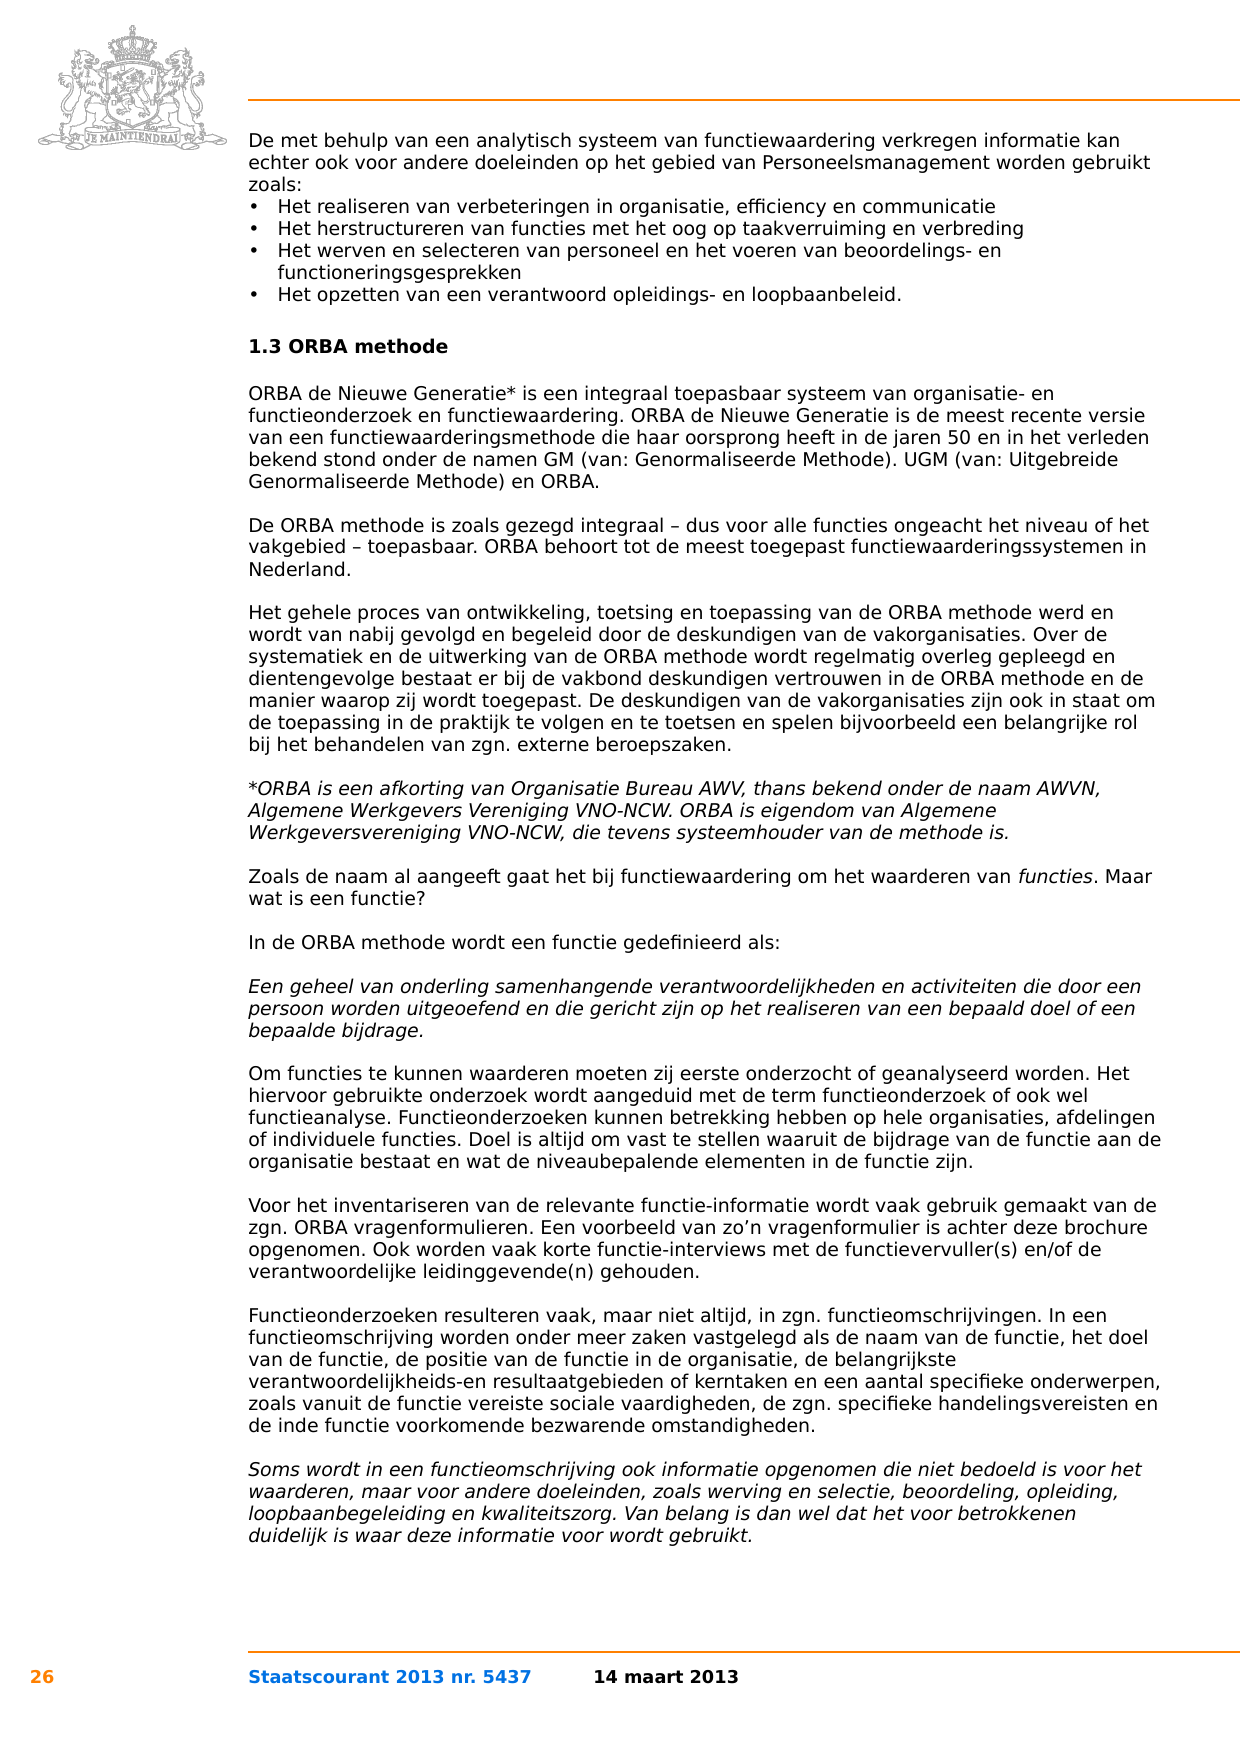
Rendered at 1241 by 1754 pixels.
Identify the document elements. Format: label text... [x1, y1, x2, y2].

text In de ORBA methode wordt een functie gedefinieerd als: [248, 932, 1163, 954]
text De met behulp van een analytisch systeem van functiewaardering verkregen informatie kan echter ook voor andere doeleinden op het gebied van Personeelsmanagement worden gebruikt zoals: [248, 130, 1163, 196]
picture [38, 25, 227, 150]
text ORBA de Nieuwe Generatie* is een integraal toepasbaar systeem van organisatie- en functieonderzoek en functiewaardering. ORBA de Nieuwe Generatie is de meest recente versie van een functiewaarderingsmethode die haar oorsprong heeft in de jaren 50 en in het verleden bekend stond onder de namen GM (van: Genormaliseerde Methode). UGM (van: Uitgebreide Genormaliseerde Methode) en ORBA. [248, 383, 1163, 493]
text Voor het inventariseren van de relevante functie-informatie wordt vaak gebruik gemaakt van de zgn. ORBA vragenformulieren. Een voorbeeld van zo’n vragenformulier is achter deze brochure opgenomen. Ook worden vaak korte functie-interviews met de functievervuller(s) en/of de verantwoordelijke leidinggevende(n) gehouden. [248, 1195, 1163, 1283]
text • Het opzetten van een verantwoord opleidings- en loopbaanbeleid. [248, 284, 1163, 306]
text De ORBA methode is zoals gezegd integraal – dus voor alle functies ongeacht het niveau of het vakgebied – toepasbaar. ORBA behoort tot de meest toegepast functiewaarderingssystemen in Nederland. [248, 514, 1163, 580]
text • Het werven en selecteren van personeel en het voeren van beoordelings- en functioneringsgesprekken [248, 240, 1163, 284]
text Soms wordt in een functieomschrijving ook informatie opgenomen die niet bedoeld is voor het waarderen, maar voor andere doeleinden, zoals werving en selectie, beoordeling, opleiding, loopbaanbegeleiding en kwaliteitszorg. Van belang is dan wel dat het voor betrokkenen duidelijk is waar deze informatie voor wordt gebruikt. [248, 1459, 1163, 1547]
text Om functies te kunnen waarderen moeten zij eerste onderzocht of geanalyseerd worden. Het hiervoor gebruikte onderzoek wordt aangeduid met de term functieonderzoek of ook wel functieanalyse. Functieonderzoeken kunnen betrekking hebben op hele organisaties, afdelingen of individuele functies. Doel is altijd om vast te stellen waaruit de bijdrage van de functie aan de organisatie bestaat en wat de niveaubepalende elementen in de functie zijn. [248, 1063, 1163, 1173]
text • Het realiseren van verbeteringen in organisatie, efficiency en communicatie [248, 196, 1163, 218]
text Functieonderzoeken resulteren vaak, maar niet altijd, in zgn. functieomschrijvingen. In een functieomschrijving worden onder meer zaken vastgelegd als de naam van de functie, het doel van de functie, de positie van de functie in de organisatie, de belangrijkste verantwoordelijkheids-en resultaatgebieden of kerntaken en een aantal specifieke onderwerpen, zoals vanuit de functie vereiste sociale vaardigheden, de zgn. specifieke handelingsvereisten en de inde functie voorkomende bezwarende omstandigheden. [248, 1305, 1163, 1437]
text Zoals de naam al aangeeft gaat het bij functiewaardering om het waarderen van functies. Maar wat is een functie? [248, 866, 1163, 910]
text • Het herstructureren van functies met het oog op taakverruiming en verbreding [248, 218, 1163, 240]
subtitle 1.3 ORBA methode [248, 336, 1163, 358]
text *ORBA is een afkorting van Organisatie Bureau AWV, thans bekend onder de naam AWVN, Algemene Werkgevers Vereniging VNO-NCW. ORBA is eigendom van Algemene Werkgeversvereniging VNO-NCW, die tevens systeemhouder van de methode is. [248, 778, 1163, 844]
text Een geheel van onderling samenhangende verantwoordelijkheden en activiteiten die door een persoon worden uitgeoefend en die gericht zijn op het realiseren van een bepaald doel of een bepaalde bijdrage. [248, 976, 1163, 1041]
text Het gehele proces van ontwikkeling, toetsing en toepassing van de ORBA methode werd en wordt van nabij gevolgd en begeleid door de deskundigen van de vakorganisaties. Over de systematiek en de uitwerking van de ORBA methode wordt regelmatig overleg gepleegd en dientengevolge bestaat er bij de vakbond deskundigen vertrouwen in de ORBA methode en de manier waarop zij wordt toegepast. De deskundigen van de vakorganisaties zijn ook in staat om de toepassing in de praktijk te volgen en te toetsen en spelen bijvoorbeeld een belangrijke rol bij het behandelen van zgn. externe beroepszaken. [248, 602, 1163, 756]
